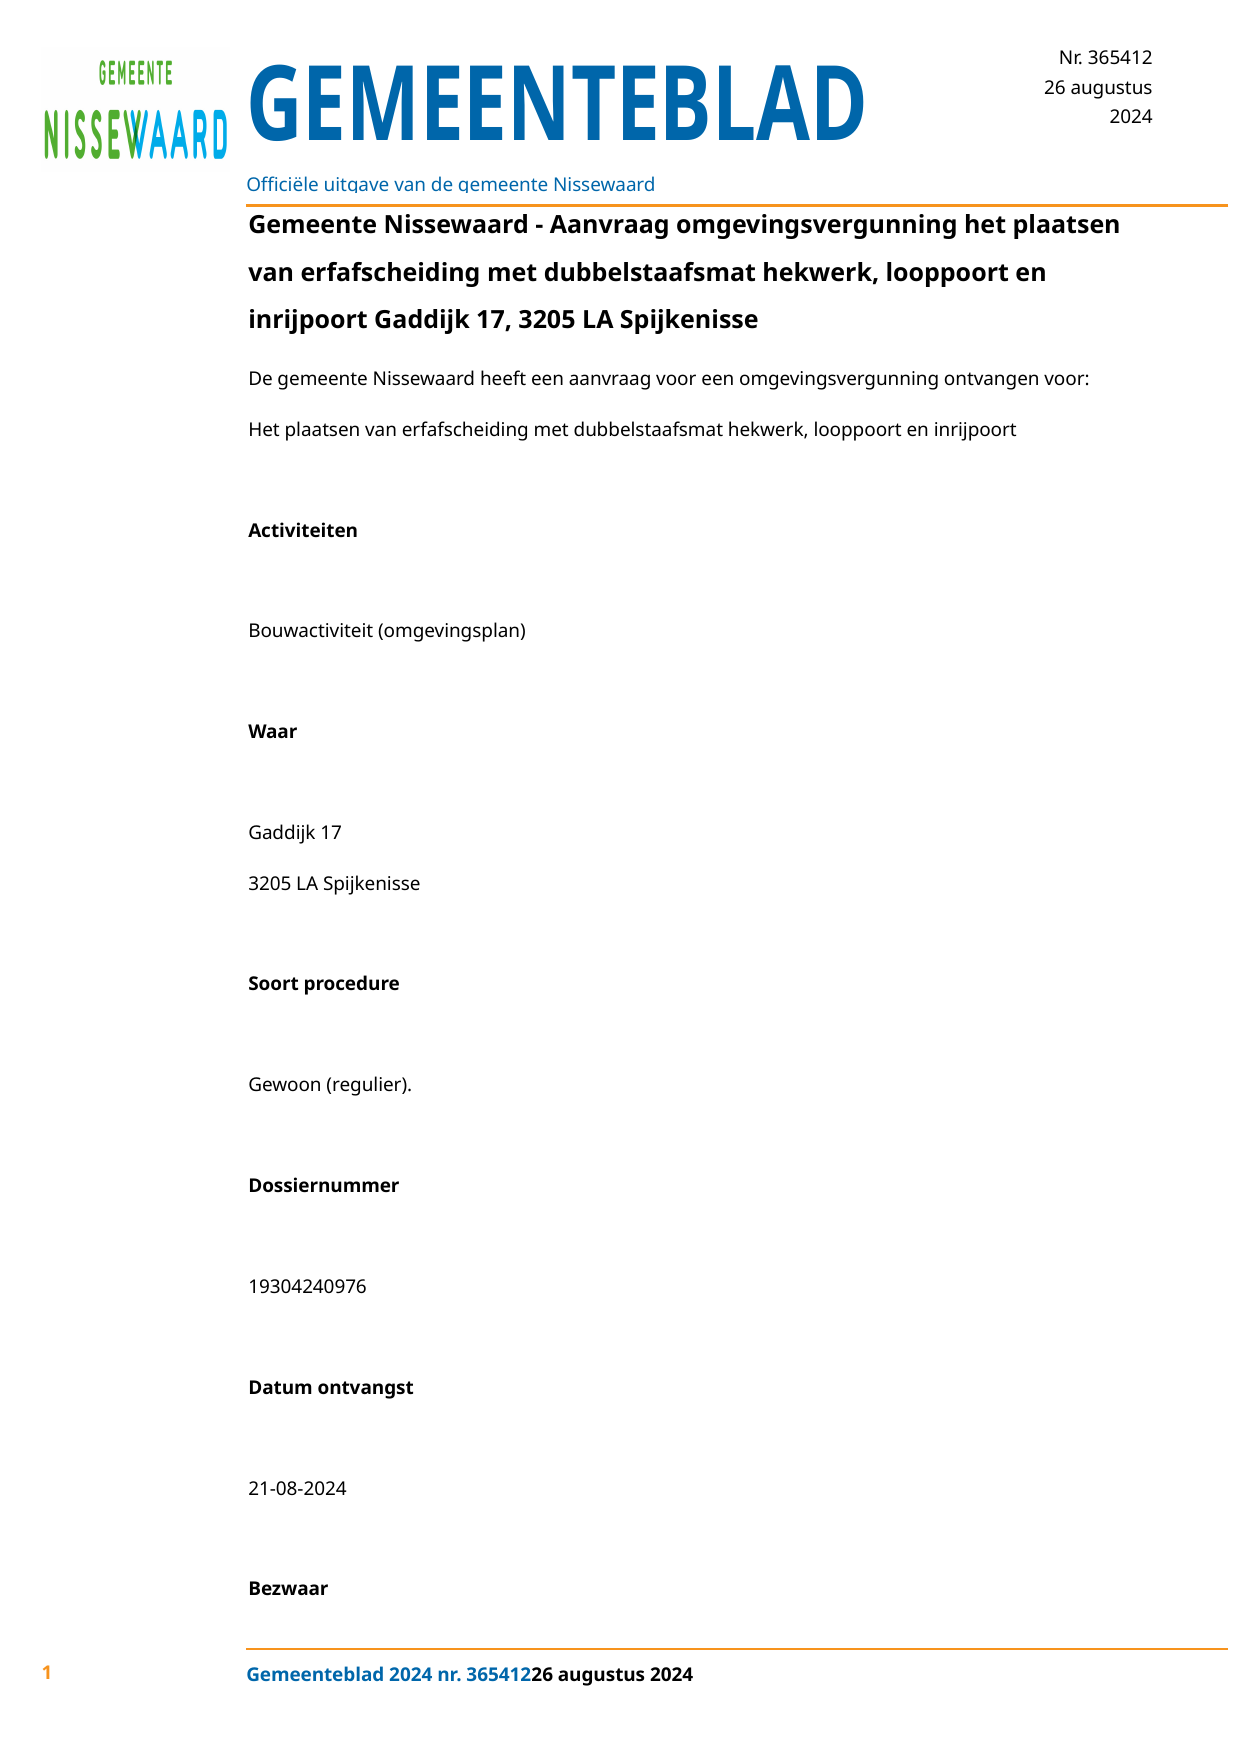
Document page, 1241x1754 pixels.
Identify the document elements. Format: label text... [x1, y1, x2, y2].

text 21-08-2024 [248, 1475, 1152, 1500]
text Gaddijk 17 [248, 819, 1152, 845]
text Soort procedure [248, 971, 1152, 996]
text Bezwaar [248, 1576, 1152, 1601]
text Bouwactiviteit (omgevingsplan) [248, 618, 1152, 643]
text Activiteiten [248, 517, 1152, 542]
text 3205 LA Spijkenisse [248, 870, 1152, 895]
text Waar [248, 718, 1152, 744]
text Het plaatsen van erfafscheiding met dubbelstaafsmat hekwerk, looppoort en inrijpoort [248, 416, 1152, 442]
text Gemeente Nissewaard - Aanvraag omgevingsvergunning het plaatsen van erfafscheiding met dubbelstaafsmat hekwerk, looppoort en inrijpoort Gaddijk 17, 3205 LA Spijkenisse [248, 207, 1152, 336]
text Dossiernummer [248, 1172, 1152, 1198]
text 19304240976 [248, 1273, 1152, 1299]
text De gemeente Nissewaard heeft een aanvraag voor een omgevingsvergunning ontvangen voor: [248, 366, 1152, 391]
text Datum ontvangst [248, 1374, 1152, 1399]
text Gewoon (regulier). [248, 1071, 1152, 1097]
picture [41, 47, 231, 172]
